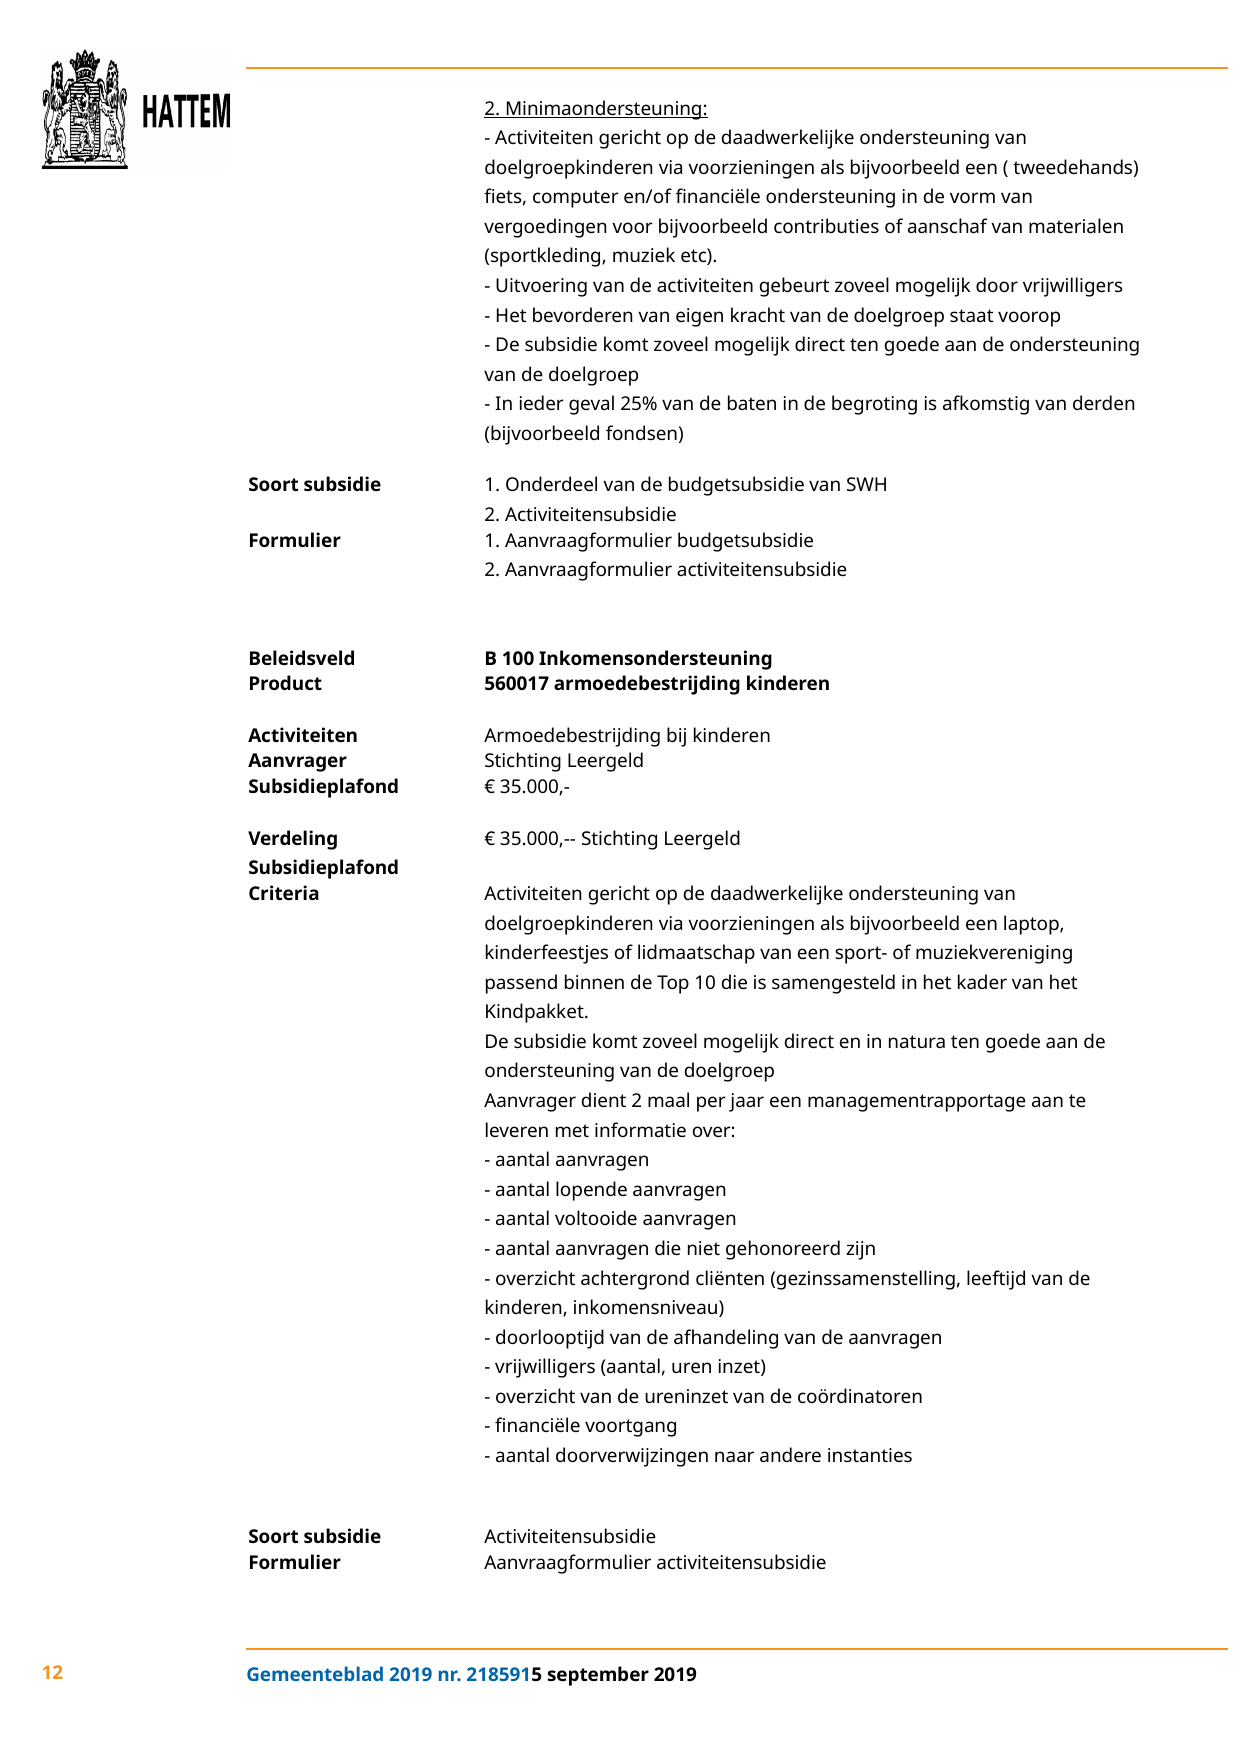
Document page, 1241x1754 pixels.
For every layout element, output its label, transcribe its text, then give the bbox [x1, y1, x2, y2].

table_cell 1. Onderdeel van de budgetsubsidie van SWH 2. Activiteitensubsidie [484, 472, 1152, 527]
table_cell Subsidieplafond [248, 774, 484, 799]
table_cell [248, 95, 484, 446]
table_cell Activiteitensubsidie [484, 1523, 1152, 1549]
table_cell Armoedebestrijding bij kinderen [484, 722, 1152, 748]
table_cell € 35.000,-- Stichting Leergeld [484, 825, 1152, 880]
table_cell [248, 696, 484, 722]
picture [41, 47, 231, 172]
table_cell 2. Minimaondersteuning: - Activiteiten gericht op de daadwerkelijke ondersteuning van doelgroepkinderen via voorzieningen als bijvoorbeeld een ( tweedehands) fiets, computer en/of financiële ondersteuning in de vorm van vergoedingen voor bijvoorbeeld contributies of aanschaf van materialen (sportkleding, muziek etc). - Uitvoering van de activiteiten gebeurt zoveel mogelijk door vrijwilligers - Het bevorderen van eigen kracht van de doelgroep staat voorop - De subsidie komt zoveel mogelijk direct ten goede aan de ondersteuning van de doelgroep - In ieder geval 25% van de baten in de begroting is afkomstig van derden (bijvoorbeeld fondsen) [484, 95, 1152, 446]
table_cell Criteria [248, 880, 484, 1498]
table_cell 1. Aanvraagformulier budgetsubsidie 2. Aanvraagformulier activiteitensubsidie [484, 527, 1152, 582]
table_cell [484, 446, 1152, 472]
table_cell Soort subsidie [248, 1523, 484, 1549]
table_cell Product [248, 671, 484, 696]
table_cell Aanvrager [248, 748, 484, 773]
table_cell [484, 1498, 1152, 1523]
table_cell Formulier [248, 527, 484, 582]
table_cell Stichting Leergeld [484, 748, 1152, 773]
table_cell [484, 799, 1152, 825]
table_cell [248, 446, 484, 472]
table_cell [248, 799, 484, 825]
table_cell Verdeling Subsidieplafond [248, 825, 484, 880]
table_cell [484, 696, 1152, 722]
table_cell 560017 armoedebestrijding kinderen [484, 671, 1152, 696]
table_header Beleidsveld [248, 645, 484, 671]
table_cell Activiteiten gericht op de daadwerkelijke ondersteuning van doelgroepkinderen via voorzieningen als bijvoorbeeld een laptop, kinderfeestjes of lidmaatschap van een sport- of muziekvereniging passend binnen de Top 10 die is samengesteld in het kader van het Kindpakket. De subsidie komt zoveel mogelijk direct en in natura ten goede aan de ondersteuning van de doelgroep Aanvrager dient 2 maal per jaar een managementrapportage aan te leveren met informatie over: - aantal aanvragen - aantal lopende aanvragen - aantal voltooide aanvragen - aantal aanvragen die niet gehonoreerd zijn - overzicht achtergrond cliënten (gezinssamenstelling, leeftijd van de kinderen, inkomensniveau) - doorlooptijd van de afhandeling van de aanvragen - vrijwilligers (aantal, uren inzet) - overzicht van de ureninzet van de coördinatoren - financiële voortgang - aantal doorverwijzingen naar andere instanties [484, 880, 1152, 1498]
table_header B 100 Inkomensondersteuning [484, 645, 1152, 671]
table_cell Activiteiten [248, 722, 484, 748]
table_cell € 35.000,- [484, 774, 1152, 799]
table_cell Formulier [248, 1549, 484, 1575]
table_cell [248, 1498, 484, 1523]
table_cell Soort subsidie [248, 472, 484, 527]
table_cell Aanvraagformulier activiteitensubsidie [484, 1549, 1152, 1575]
